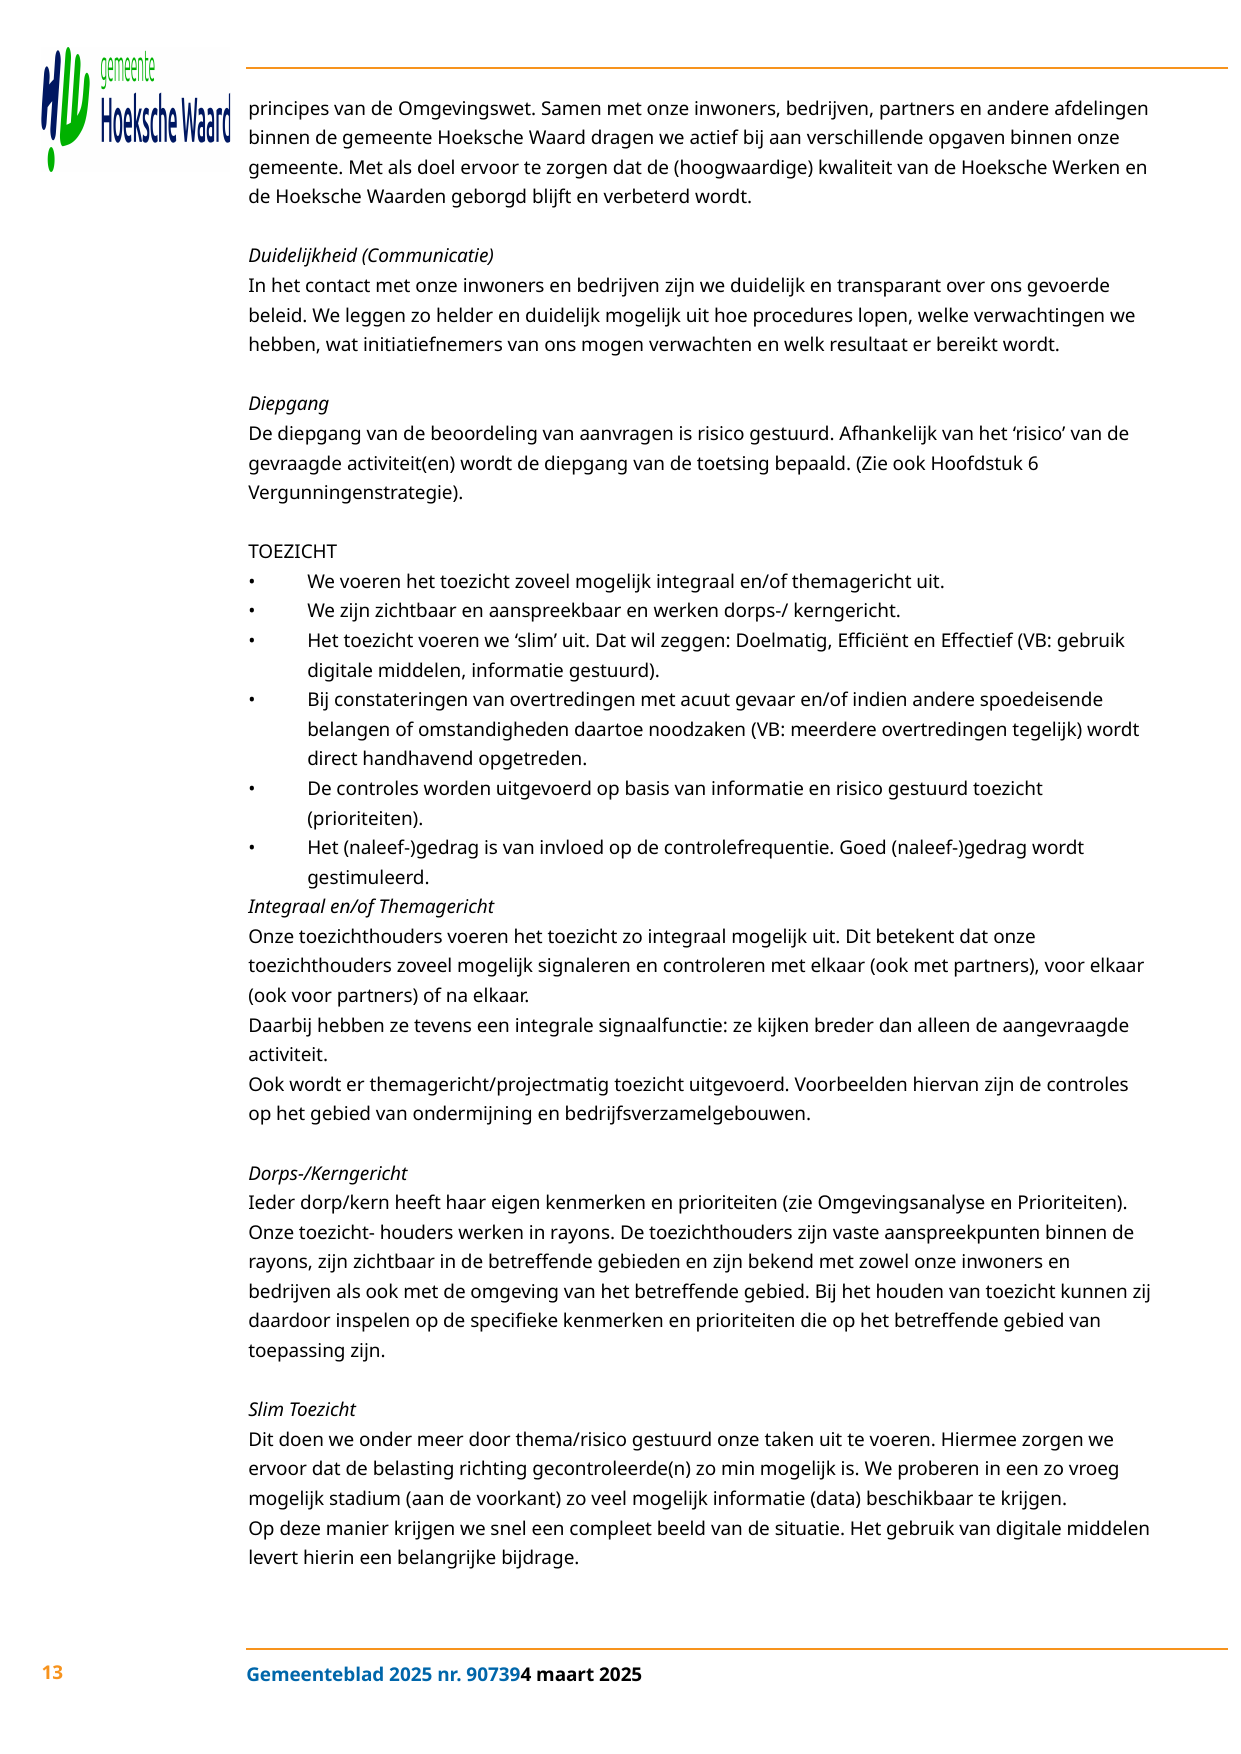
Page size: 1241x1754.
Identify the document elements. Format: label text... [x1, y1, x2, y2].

text Ieder dorp/kern heeft haar eigen kenmerken en prioriteiten (zie Omgevingsanalyse en Prioriteiten). Onze toezicht- houders werken in rayons. De toezichthouders zijn vaste aanspreekpunten binnen de rayons, zijn zichtbaar in de betreffende gebieden en zijn bekend met zowel onze inwoners en bedrijven als ook met de omgeving van het betreffende gebied. Bij het houden van toezicht kunnen zij daardoor inspelen op de specifieke kenmerken en prioriteiten die op het betreffende gebied van toepassing zijn. [248, 1189, 1152, 1363]
text Dit doen we onder meer door thema/risico gestuurd onze taken uit te voeren. Hiermee zorgen we ervoor dat de belasting richting gecontroleerde(n) zo min mogelijk is. We proberen in een zo vroeg mogelijk stadium (aan de voorkant) zo veel mogelijk informatie (data) beschikbaar te krijgen. [248, 1426, 1152, 1511]
text principes van de Omgevingswet. Samen met onze inwoners, bedrijven, partners en andere afdelingen binnen de gemeente Hoeksche Waard dragen we actief bij aan verschillende opgaven binnen onze gemeente. Met als doel ervoor te zorgen dat de (hoogwaardige) kwaliteit van de Hoeksche Werken en de Hoeksche Waarden geborgd blijft en verbeterd wordt. [248, 95, 1152, 209]
text Dorps-/Kerngericht [248, 1160, 1152, 1186]
list We voeren het toezicht zoveel mogelijk integraal en/of themagericht uit. [248, 568, 1152, 594]
text Ook wordt er themagericht/projectmatig toezicht uitgevoerd. Voorbeelden hiervan zijn de controles op het gebied van ondermijning en bedrijfsverzamelgebouwen. [248, 1071, 1152, 1126]
text Duidelijkheid (Communicatie) [248, 243, 1152, 268]
text Daarbij hebben ze tevens een integrale signaalfunctie: ze kijken breder dan alleen de aangevraagde activiteit. [248, 1012, 1152, 1067]
text Onze toezichthouders voeren het toezicht zo integraal mogelijk uit. Dit betekent dat onze toezichthouders zoveel mogelijk signaleren en controleren met elkaar (ook met partners), voor elkaar (ook voor partners) of na elkaar. [248, 923, 1152, 1008]
list Het toezicht voeren we ‘slim’ uit. Dat wil zeggen: Doelmatig, Efficiënt en Effectief (VB: gebruik digitale middelen, informatie gestuurd). [248, 627, 1152, 683]
text Integraal en/of Themagericht [248, 893, 1152, 919]
list Bij constateringen van overtredingen met acuut gevaar en/of indien andere spoedeisende belangen of omstandigheden daartoe noodzaken (VB: meerdere overtredingen tegelijk) wordt direct handhavend opgetreden. [248, 686, 1152, 771]
text Op deze manier krijgen we snel een compleet beeld van de situatie. Het gebruik van digitale middelen levert hierin een belangrijke bijdrage. [248, 1515, 1152, 1570]
text Diepgang [248, 391, 1152, 416]
text De diepgang van de beoordeling van aanvragen is risico gestuurd. Afhankelijk van het ‘risico’ van de gevraagde activiteit(en) wordt de diepgang van de toetsing bepaald. (Zie ook Hoofdstuk 6 Vergunningenstrategie). [248, 420, 1152, 505]
list We zijn zichtbaar en aanspreekbaar en werken dorps-/ kerngericht. [248, 598, 1152, 623]
text TOEZICHT [248, 538, 1152, 564]
text In het contact met onze inwoners en bedrijven zijn we duidelijk en transparant over ons gevoerde beleid. We leggen zo helder en duidelijk mogelijk uit hoe procedures lopen, welke verwachtingen we hebben, wat initiatiefnemers van ons mogen verwachten en welk resultaat er bereikt wordt. [248, 272, 1152, 357]
text Slim Toezicht [248, 1396, 1152, 1422]
list Het (naleef-)gedrag is van invloed op de controlefrequentie. Goed (naleef-)gedrag wordt gestimuleerd. [248, 834, 1152, 890]
picture [41, 47, 231, 172]
list De controles worden uitgevoerd op basis van informatie en risico gestuurd toezicht (prioriteiten). [248, 775, 1152, 831]
